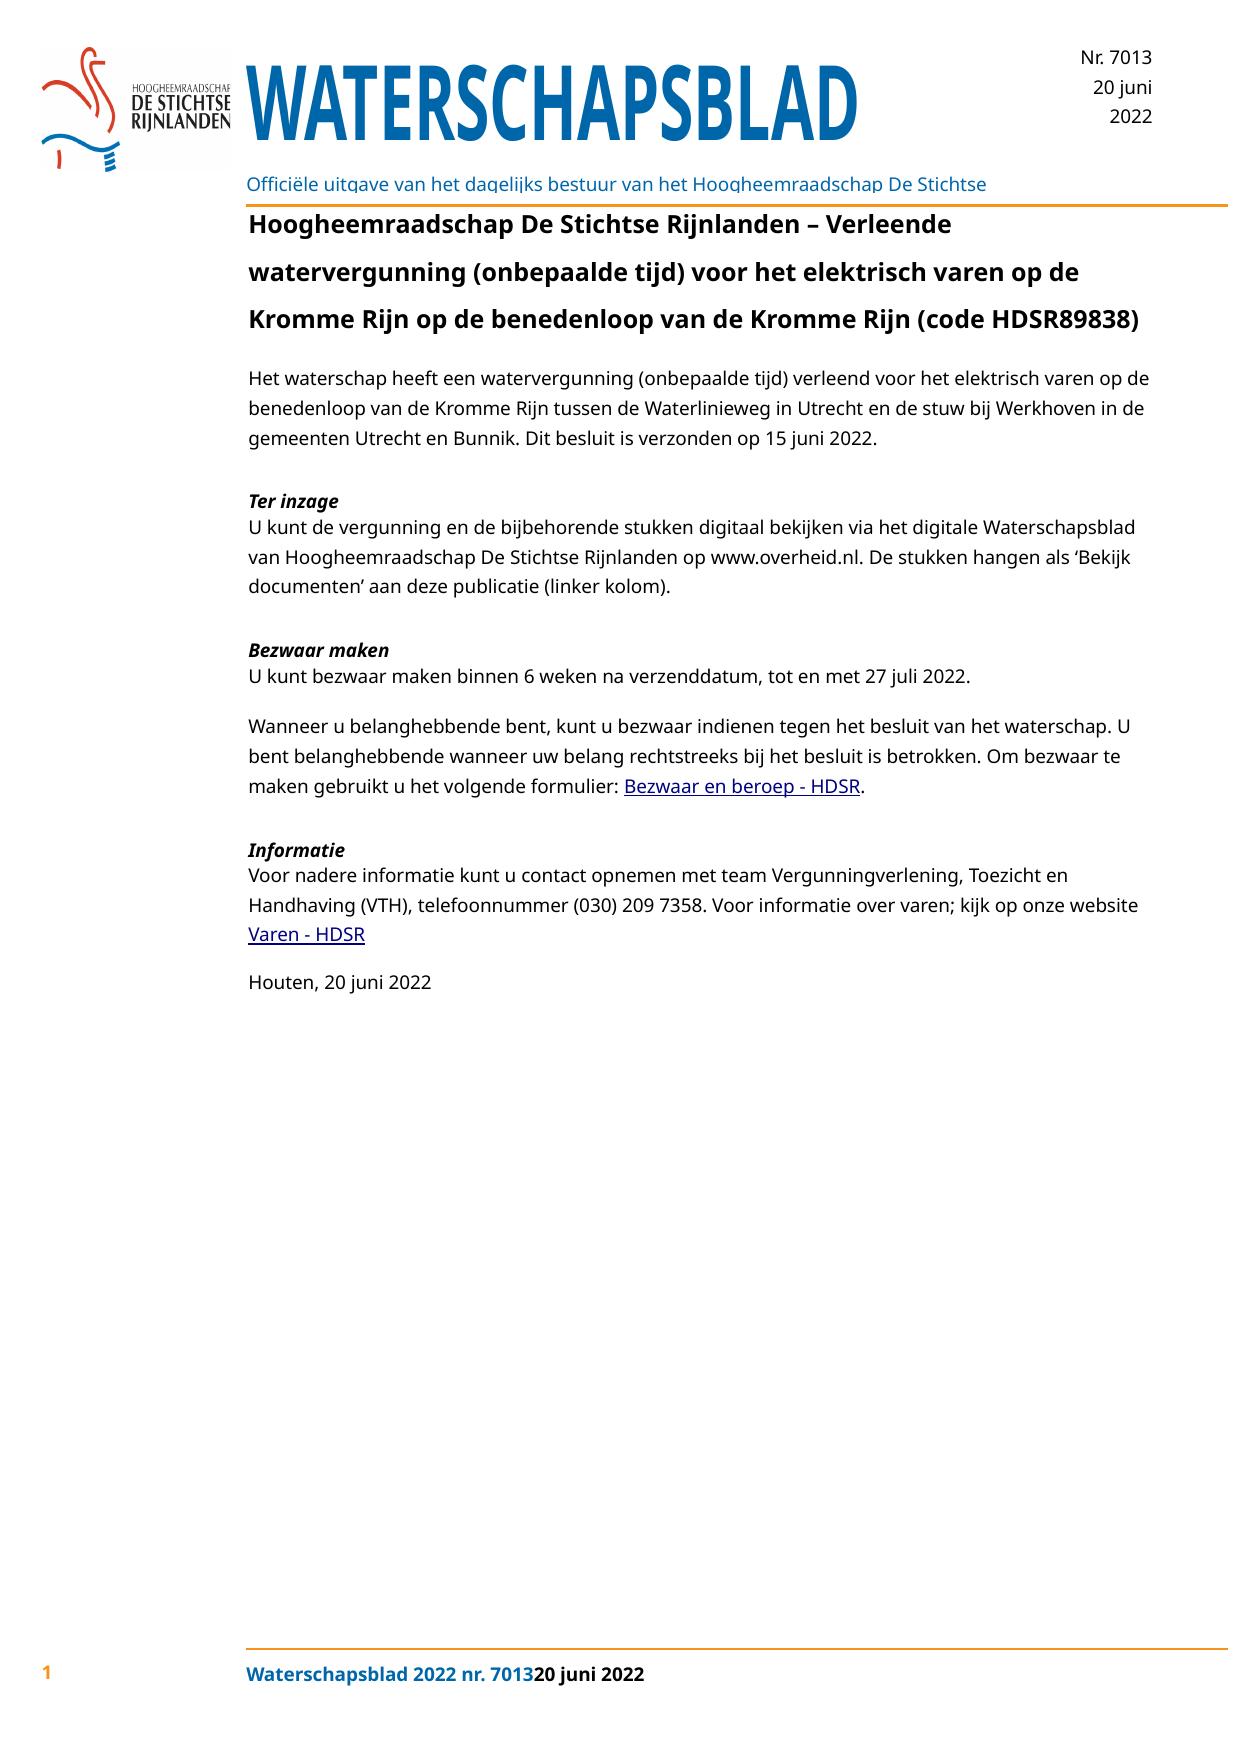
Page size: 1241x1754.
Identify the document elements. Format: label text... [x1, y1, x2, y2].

text U kunt de vergunning en de bijbehorende stukken digitaal bekijken via het digitale Waterschapsblad van Hoogheemraadschap De Stichtse Rijnlanden op www.overheid.nl. De stukken hangen als ‘Bekijk documenten’ aan deze publicatie (linker kolom). [248, 514, 1152, 599]
picture [41, 47, 231, 172]
text Voor nadere informatie kunt u contact opnemen met team Vergunningverlening, Toezicht en Handhaving (VTH), telefoonnummer (030) 209 7358. Voor informatie over varen; kijk op onze website Varen - HDSR [248, 862, 1152, 947]
text Het waterschap heeft een watervergunning (onbepaalde tijd) verleend voor het elektrisch varen op de benedenloop van de Kromme Rijn tussen de Waterlinieweg in Utrecht en de stuw bij Werkhoven in de gemeenten Utrecht en Bunnik. Dit besluit is verzonden op 15 juni 2022. [248, 366, 1152, 450]
text Informatie [248, 837, 1152, 862]
text Bezwaar maken [248, 637, 1152, 663]
text Hoogheemraadschap De Stichtse Rijnlanden – Verleende watervergunning (onbepaalde tijd) voor het elektrisch varen op de Kromme Rijn op de benedenloop van de Kromme Rijn (code HDSR89838) [248, 207, 1152, 336]
text Houten, 20 juni 2022 [248, 969, 1152, 995]
text Ter inzage [248, 489, 1152, 514]
text Wanneer u belanghebbende bent, kunt u bezwaar indienen tegen het besluit van het waterschap. U bent belanghebbende wanneer uw belang rechtstreeks bij het besluit is betrokken. Om bezwaar te maken gebruikt u het volgende formulier: Bezwaar en beroep - HDSR. [248, 714, 1152, 798]
text U kunt bezwaar maken binnen 6 weken na verzenddatum, tot en met 27 juli 2022. [248, 663, 1152, 689]
